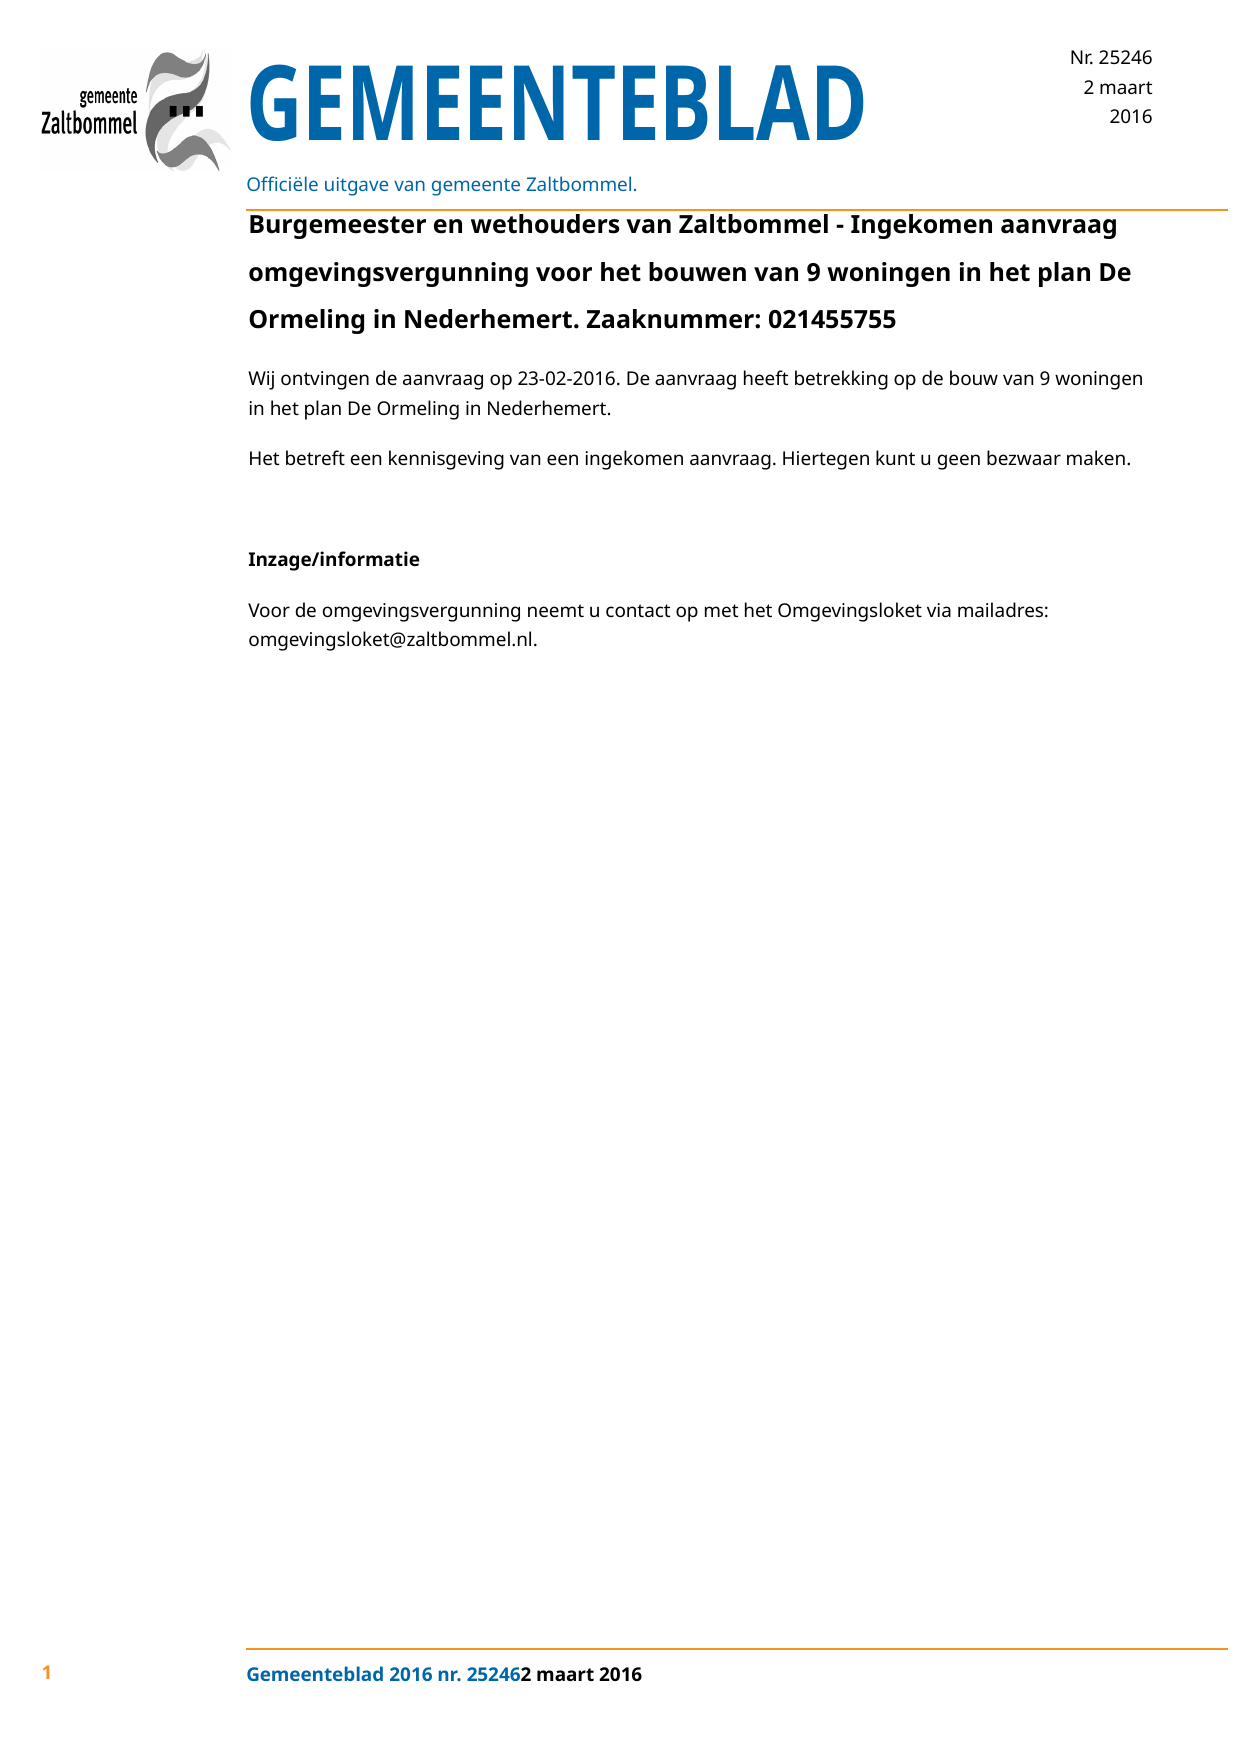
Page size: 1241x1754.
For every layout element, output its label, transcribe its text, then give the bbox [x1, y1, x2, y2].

text Wij ontvingen de aanvraag op 23-02-2016. De aanvraag heeft betrekking op de bouw van 9 woningen in het plan De Ormeling in Nederhemert. [248, 366, 1152, 421]
text Inzage/informatie [248, 546, 1152, 572]
text Burgemeester en wethouders van Zaltbommel - Ingekomen aanvraag omgevingsvergunning voor het bouwen van 9 woningen in het plan De Ormeling in Nederhemert. Zaaknummer: 021455755 [248, 211, 1152, 336]
text Het betreft een kennisgeving van een ingekomen aanvraag. Hiertegen kunt u geen bezwaar maken. [248, 446, 1152, 471]
picture [41, 47, 231, 172]
text Voor de omgevingsvergunning neemt u contact op met het Omgevingsloket via mailadres: omgevingsloket@zaltbommel.nl. [248, 597, 1152, 652]
